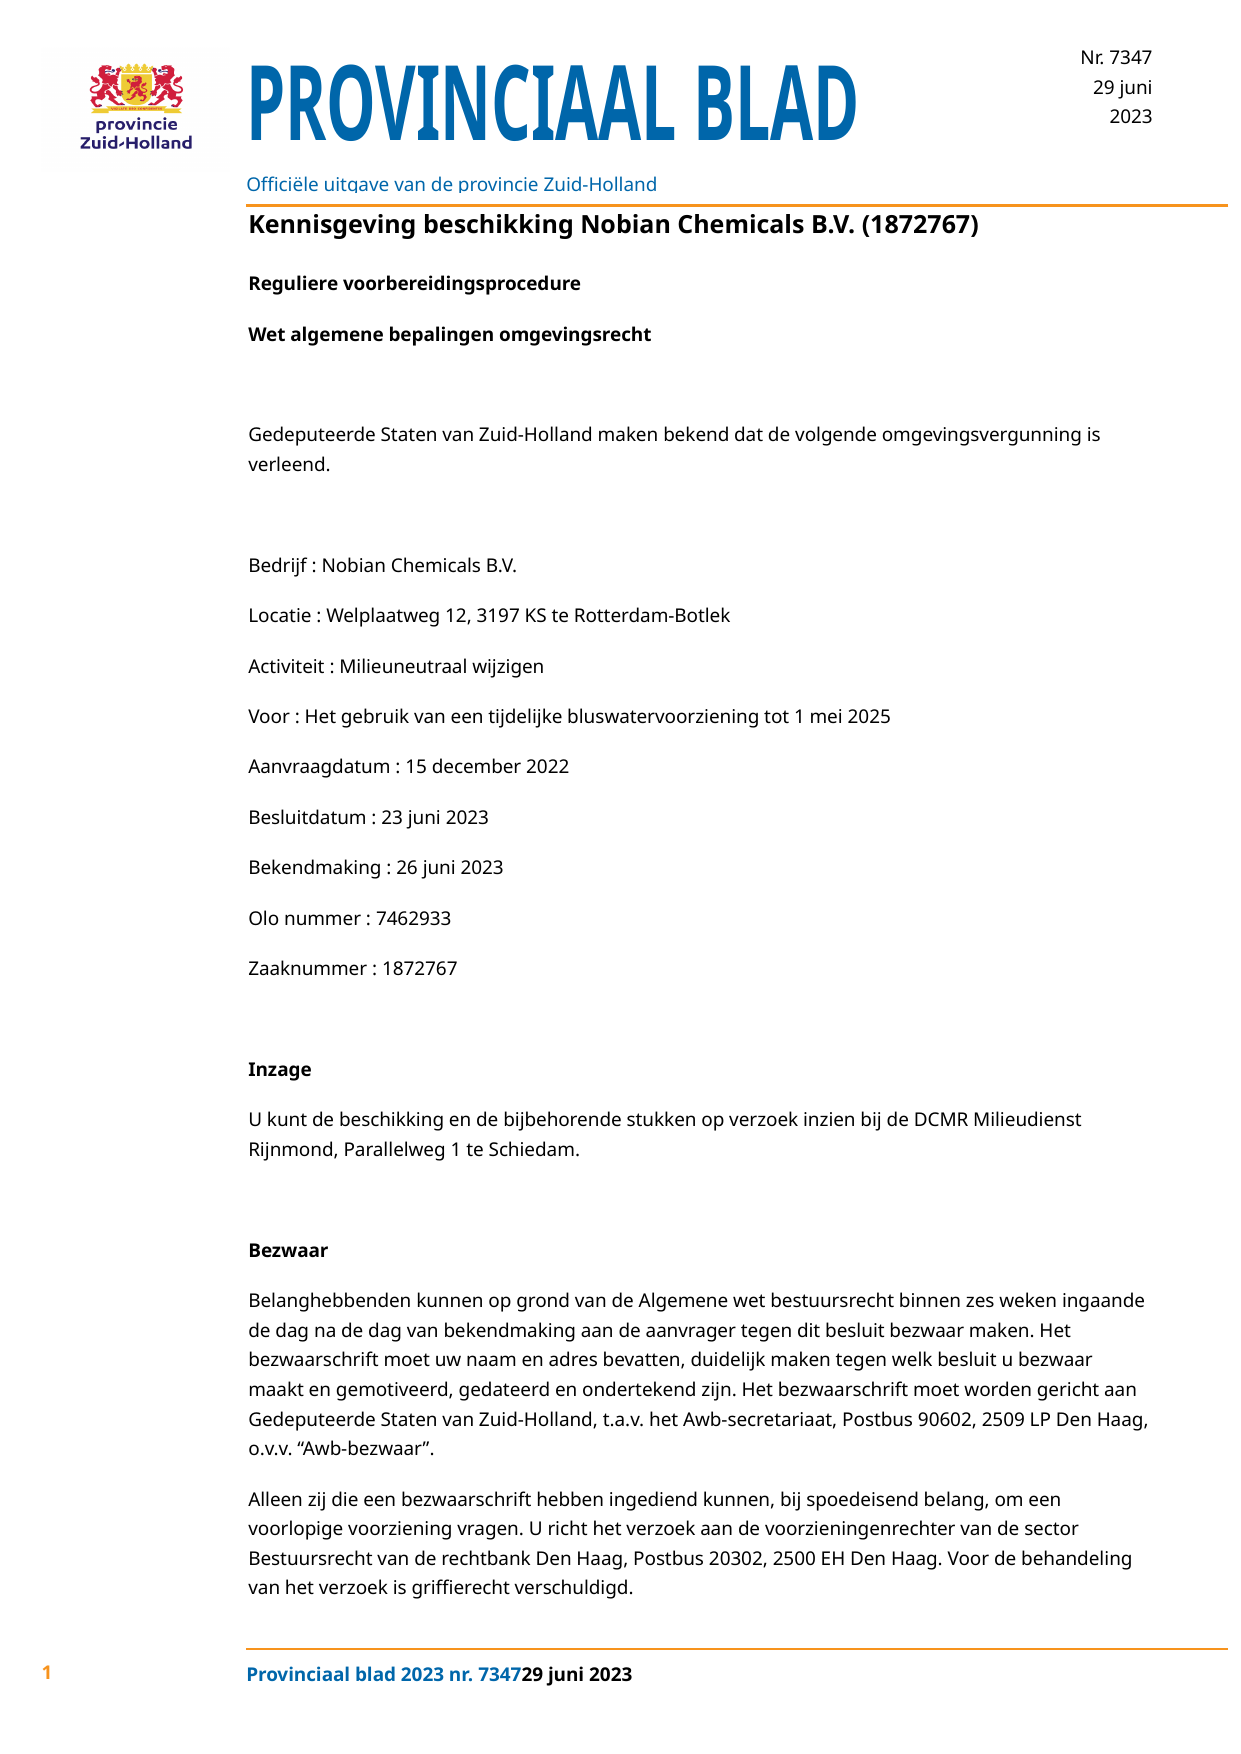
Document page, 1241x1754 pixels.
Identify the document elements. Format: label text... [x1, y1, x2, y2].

picture [41, 47, 231, 172]
text Bekendmaking : 26 juni 2023 [248, 854, 1152, 880]
text Zaaknummer : 1872767 [248, 955, 1152, 981]
text Activiteit : Milieuneutraal wijzigen [248, 653, 1152, 678]
text Belanghebbenden kunnen op grond van de Algemene wet bestuursrecht binnen zes weken ingaande de dag na de dag van bekendmaking aan de aanvrager tegen dit besluit bezwaar maken. Het bezwaarschrift moet uw naam en adres bevatten, duidelijk maken tegen welk besluit u bezwaar maakt en gemotiveerd, gedateerd en ondertekend zijn. Het bezwaarschrift moet worden gericht aan Gedeputeerde Staten van Zuid-Holland, t.a.v. het Awb-secretariaat, Postbus 90602, 2509 LP Den Haag, o.v.v. “Awb-bezwaar”. [248, 1287, 1152, 1461]
text U kunt de beschikking en de bijbehorende stukken op verzoek inzien bij de DCMR Milieudienst Rijnmond, Parallelweg 1 te Schiedam. [248, 1107, 1152, 1162]
text Kennisgeving beschikking Nobian Chemicals B.V. (1872767) [248, 207, 1152, 241]
text Bedrijf : Nobian Chemicals B.V. [248, 552, 1152, 578]
text Reguliere voorbereidingsprocedure [248, 270, 1152, 296]
text Wet algemene bepalingen omgevingsrecht [248, 321, 1152, 346]
text Besluitdatum : 23 juni 2023 [248, 804, 1152, 830]
text Voor : Het gebruik van een tijdelijke bluswatervoorziening tot 1 mei 2025 [248, 703, 1152, 729]
text Aanvraagdatum : 15 december 2022 [248, 754, 1152, 779]
text Inzage [248, 1056, 1152, 1082]
text Gedeputeerde Staten van Zuid-Holland maken bekend dat de volgende omgevingsvergunning is verleend. [248, 422, 1152, 477]
text Locatie : Welplaatweg 12, 3197 KS te Rotterdam-Botlek [248, 602, 1152, 628]
text Olo nummer : 7462933 [248, 905, 1152, 931]
text Bezwaar [248, 1237, 1152, 1263]
text Alleen zij die een bezwaarschrift hebben ingediend kunnen, bij spoedeisend belang, om een voorlopige voorziening vragen. U richt het verzoek aan de voorzieningenrechter van de sector Bestuursrecht van de rechtbank Den Haag, Postbus 20302, 2500 EH Den Haag. Voor de behandeling van het verzoek is griffierecht verschuldigd. [248, 1486, 1152, 1600]
